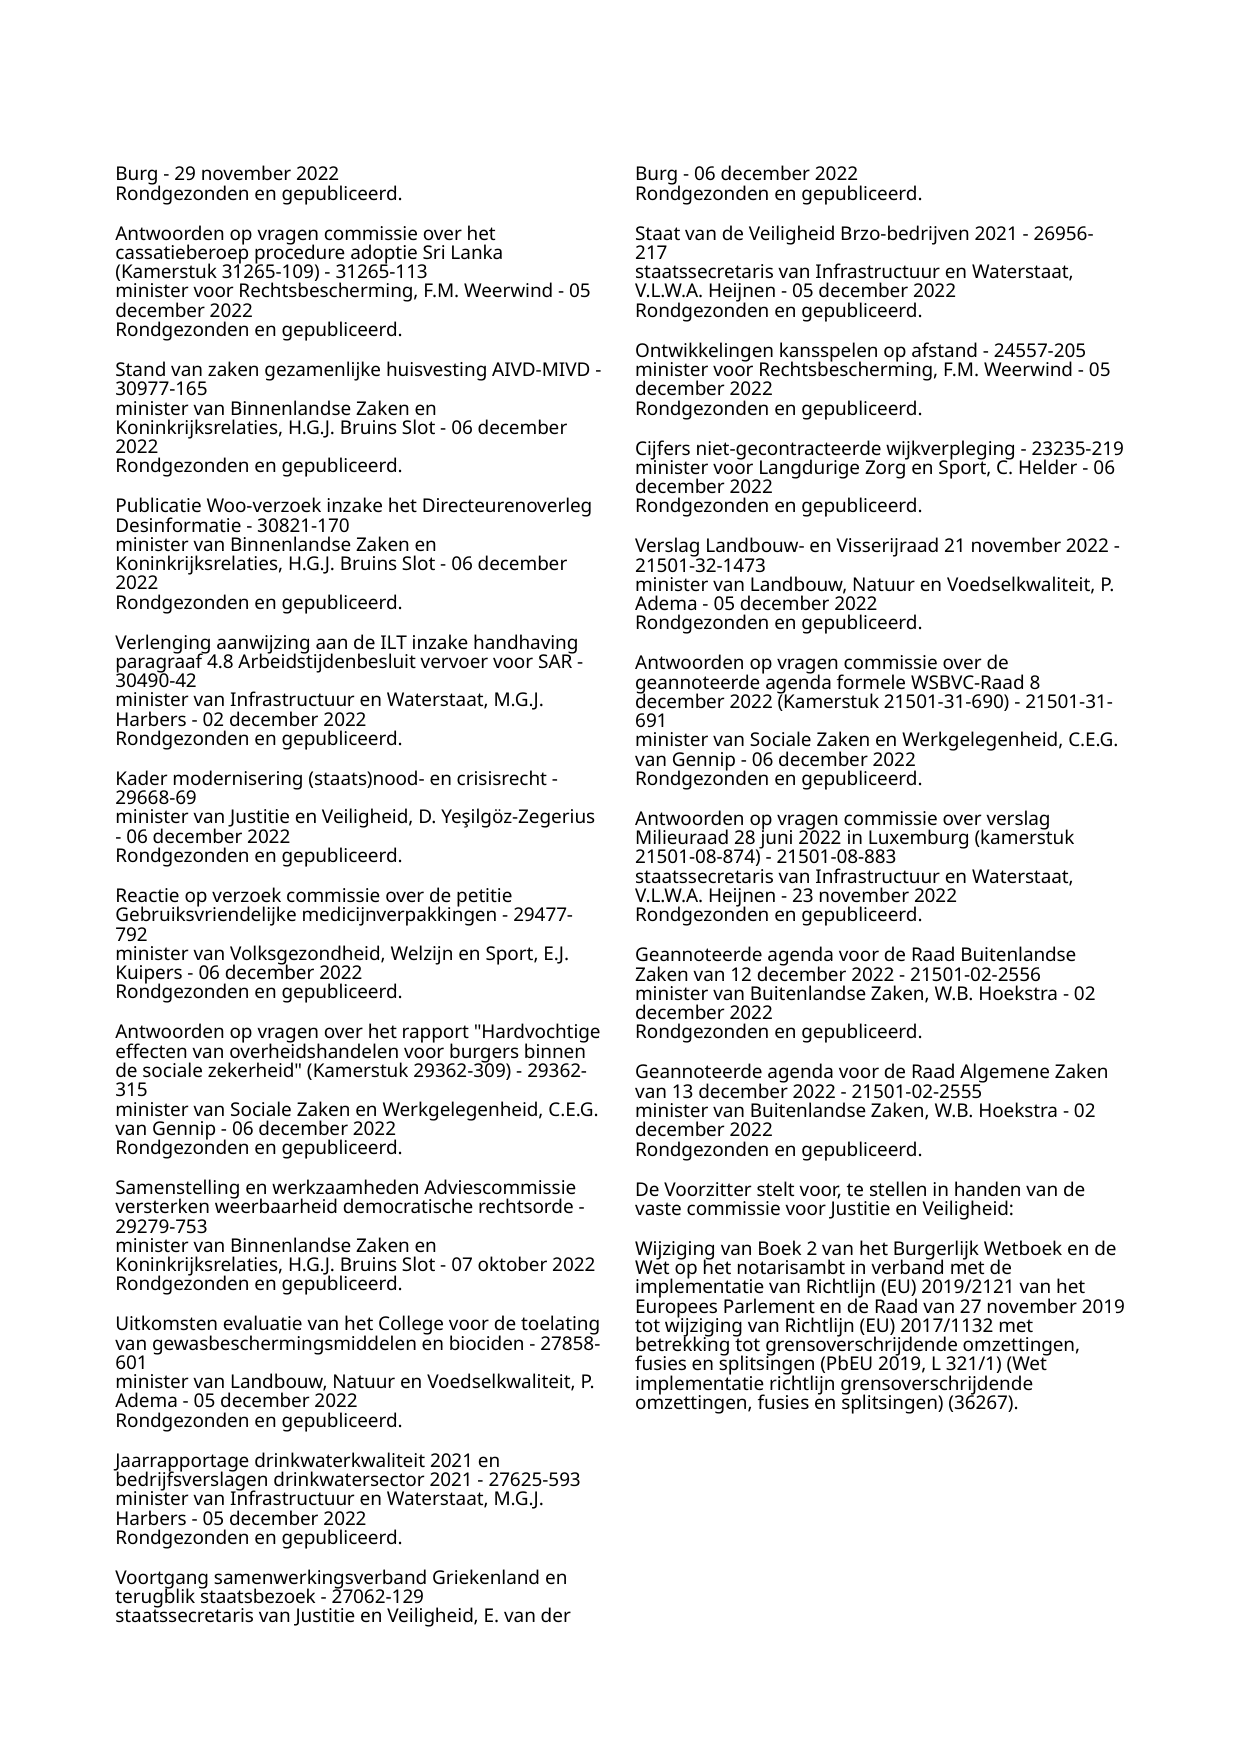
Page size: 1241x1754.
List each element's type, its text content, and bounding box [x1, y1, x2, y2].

text Rondgezonden en gepubliceerd. [635, 1141, 1125, 1160]
text minister van Justitie en Veiligheid, D. Yeşilgöz-Zegerius - 06 december 2022 [115, 808, 605, 847]
text Publicatie Woo-verzoek inzake het Directeurenoverleg Desinformatie - 30821-170 [115, 497, 605, 536]
text Rondgezonden en gepubliceerd. [115, 1412, 605, 1431]
text staatssecretaris van Infrastructuur en Waterstaat, V.L.W.A. Heijnen - 23 november 2022 [635, 868, 1125, 906]
text Rondgezonden en gepubliceerd. [115, 1275, 605, 1295]
text Cijfers niet-gecontracteerde wijkverpleging - 23235-219 [635, 439, 1125, 459]
text Rondgezonden en gepubliceerd. [115, 321, 605, 340]
text minister van Sociale Zaken en Werkgelegenheid, C.E.G. van Gennip - 06 december 2022 [115, 1101, 605, 1139]
text Uitkomsten evaluatie van het College voor de toelating van gewasbeschermingsmiddelen en biociden - 27858-601 [115, 1315, 605, 1373]
text Antwoorden op vragen commissie over verslag Milieuraad 28 juni 2022 in Luxemburg (kamerstuk 21501-08-874) - 21501-08-883 [635, 810, 1125, 868]
text Antwoorden op vragen over het rapport "Hardvochtige effecten van overheidshandelen voor burgers binnen de sociale zekerheid" (Kamerstuk 29362-309) - 29362-315 [115, 1023, 605, 1101]
text minister van Infrastructuur en Waterstaat, M.G.J. Harbers - 02 december 2022 [115, 691, 605, 730]
text minister van Infrastructuur en Waterstaat, M.G.J. Harbers - 05 december 2022 [115, 1490, 605, 1529]
text Stand van zaken gezamenlijke huisvesting AIVD-MIVD - 30977-165 [115, 361, 605, 399]
text Rondgezonden en gepubliceerd. [635, 184, 1125, 204]
text Verlenging aanwijzing aan de ILT inzake handhaving paragraaf 4.8 Arbeidstijdenbesluit vervoer voor SAR - 30490-42 [115, 634, 605, 691]
text Antwoorden op vragen commissie over de geannoteerde agenda formele WSBVC-Raad 8 december 2022 (Kamerstuk 21501-31-690) - 21501-31-691 [635, 654, 1125, 731]
text Rondgezonden en gepubliceerd. [115, 1139, 605, 1158]
text Rondgezonden en gepubliceerd. [635, 1023, 1125, 1043]
text Reactie op verzoek commissie over de petitie Gebruiksvriendelijke medicijnverpakkingen - 29477-792 [115, 887, 605, 945]
text minister voor Rechtsbescherming, F.M. Weerwind - 05 december 2022 [115, 282, 605, 321]
text Geannoteerde agenda voor de Raad Buitenlandse Zaken van 12 december 2022 - 21501-02-2556 [635, 946, 1125, 985]
text minister van Binnenlandse Zaken en Koninkrijksrelaties, H.G.J. Bruins Slot - 06 december 2022 [115, 536, 605, 594]
text Rondgezonden en gepubliceerd. [635, 614, 1125, 634]
text Rondgezonden en gepubliceerd. [115, 983, 605, 1003]
text staatssecretaris van Infrastructuur en Waterstaat, V.L.W.A. Heijnen - 05 december 2022 [635, 263, 1125, 302]
text Ontwikkelingen kansspelen op afstand - 24557-205 [635, 342, 1125, 361]
text Verslag Landbouw- en Visserijraad 21 november 2022 - 21501-32-1473 [635, 537, 1125, 576]
text Antwoorden op vragen commissie over het cassatieberoep procedure adoptie Sri Lanka (Kamerstuk 31265-109) - 31265-113 [115, 224, 605, 282]
text Rondgezonden en gepubliceerd. [635, 302, 1125, 321]
text staatssecretaris van Justitie en Veiligheid, E. van der [115, 1607, 605, 1627]
text De Voorzitter stelt voor, te stellen in handen van de vaste commissie voor Justitie en Veiligheid: [635, 1181, 1125, 1219]
text Wijziging van Boek 2 van het Burgerlijk Wetboek en de Wet op het notarisambt in verband met de implementatie van Richtlijn (EU) 2019/2121 van het Europees Parlement en de Raad van 27 november 2019 tot wijziging van Richtlijn (EU) 2017/1132 met betrekking tot grensoverschrijdende omzettingen, fusies en splitsingen (PbEU 2019, L 321/1) (Wet implementatie richtlijn grensoverschrijdende omzettingen, fusies en splitsingen) (36267). [635, 1240, 1125, 1413]
text minister van Binnenlandse Zaken en Koninkrijksrelaties, H.G.J. Bruins Slot - 06 december 2022 [115, 399, 605, 457]
text Geannoteerde agenda voor de Raad Algemene Zaken van 13 december 2022 - 21501-02-2555 [635, 1063, 1125, 1102]
text minister van Volksgezondheid, Welzijn en Sport, E.J. Kuipers - 06 december 2022 [115, 945, 605, 983]
text Voortgang samenwerkingsverband Griekenland en terugblik staatsbezoek - 27062-129 [115, 1569, 605, 1607]
text minister van Buitenlandse Zaken, W.B. Hoekstra - 02 december 2022 [635, 985, 1125, 1023]
text Burg - 06 december 2022 [635, 165, 1125, 184]
text Rondgezonden en gepubliceerd. [635, 399, 1125, 419]
text minister voor Langdurige Zorg en Sport, C. Helder - 06 december 2022 [635, 459, 1125, 497]
text Rondgezonden en gepubliceerd. [115, 184, 605, 204]
text minister van Landbouw, Natuur en Voedselkwaliteit, P. Adema - 05 december 2022 [115, 1373, 605, 1412]
text minister voor Rechtsbescherming, F.M. Weerwind - 05 december 2022 [635, 361, 1125, 399]
text minister van Sociale Zaken en Werkgelegenheid, C.E.G. van Gennip - 06 december 2022 [635, 731, 1125, 770]
text Rondgezonden en gepubliceerd. [115, 594, 605, 613]
text Rondgezonden en gepubliceerd. [115, 457, 605, 477]
text Rondgezonden en gepubliceerd. [115, 847, 605, 866]
text Rondgezonden en gepubliceerd. [115, 730, 605, 749]
text minister van Binnenlandse Zaken en Koninkrijksrelaties, H.G.J. Bruins Slot - 07 oktober 2022 [115, 1237, 605, 1275]
text Samenstelling en werkzaamheden Adviescommissie versterken weerbaarheid democratische rechtsorde - 29279-753 [115, 1179, 605, 1237]
text Rondgezonden en gepubliceerd. [635, 906, 1125, 926]
text minister van Landbouw, Natuur en Voedselkwaliteit, P. Adema - 05 december 2022 [635, 576, 1125, 614]
text Jaarrapportage drinkwaterkwaliteit 2021 en bedrijfsverslagen drinkwatersector 2021 - 27625-593 [115, 1452, 605, 1490]
text Staat van de Veiligheid Brzo-bedrijven 2021 - 26956-217 [635, 224, 1125, 263]
text minister van Buitenlandse Zaken, W.B. Hoekstra - 02 december 2022 [635, 1102, 1125, 1141]
text Burg - 29 november 2022 [115, 165, 605, 184]
text Rondgezonden en gepubliceerd. [635, 497, 1125, 517]
text Kader modernisering (staats)nood- en crisisrecht - 29668-69 [115, 770, 605, 808]
text Rondgezonden en gepubliceerd. [635, 770, 1125, 789]
text Rondgezonden en gepubliceerd. [115, 1529, 605, 1548]
